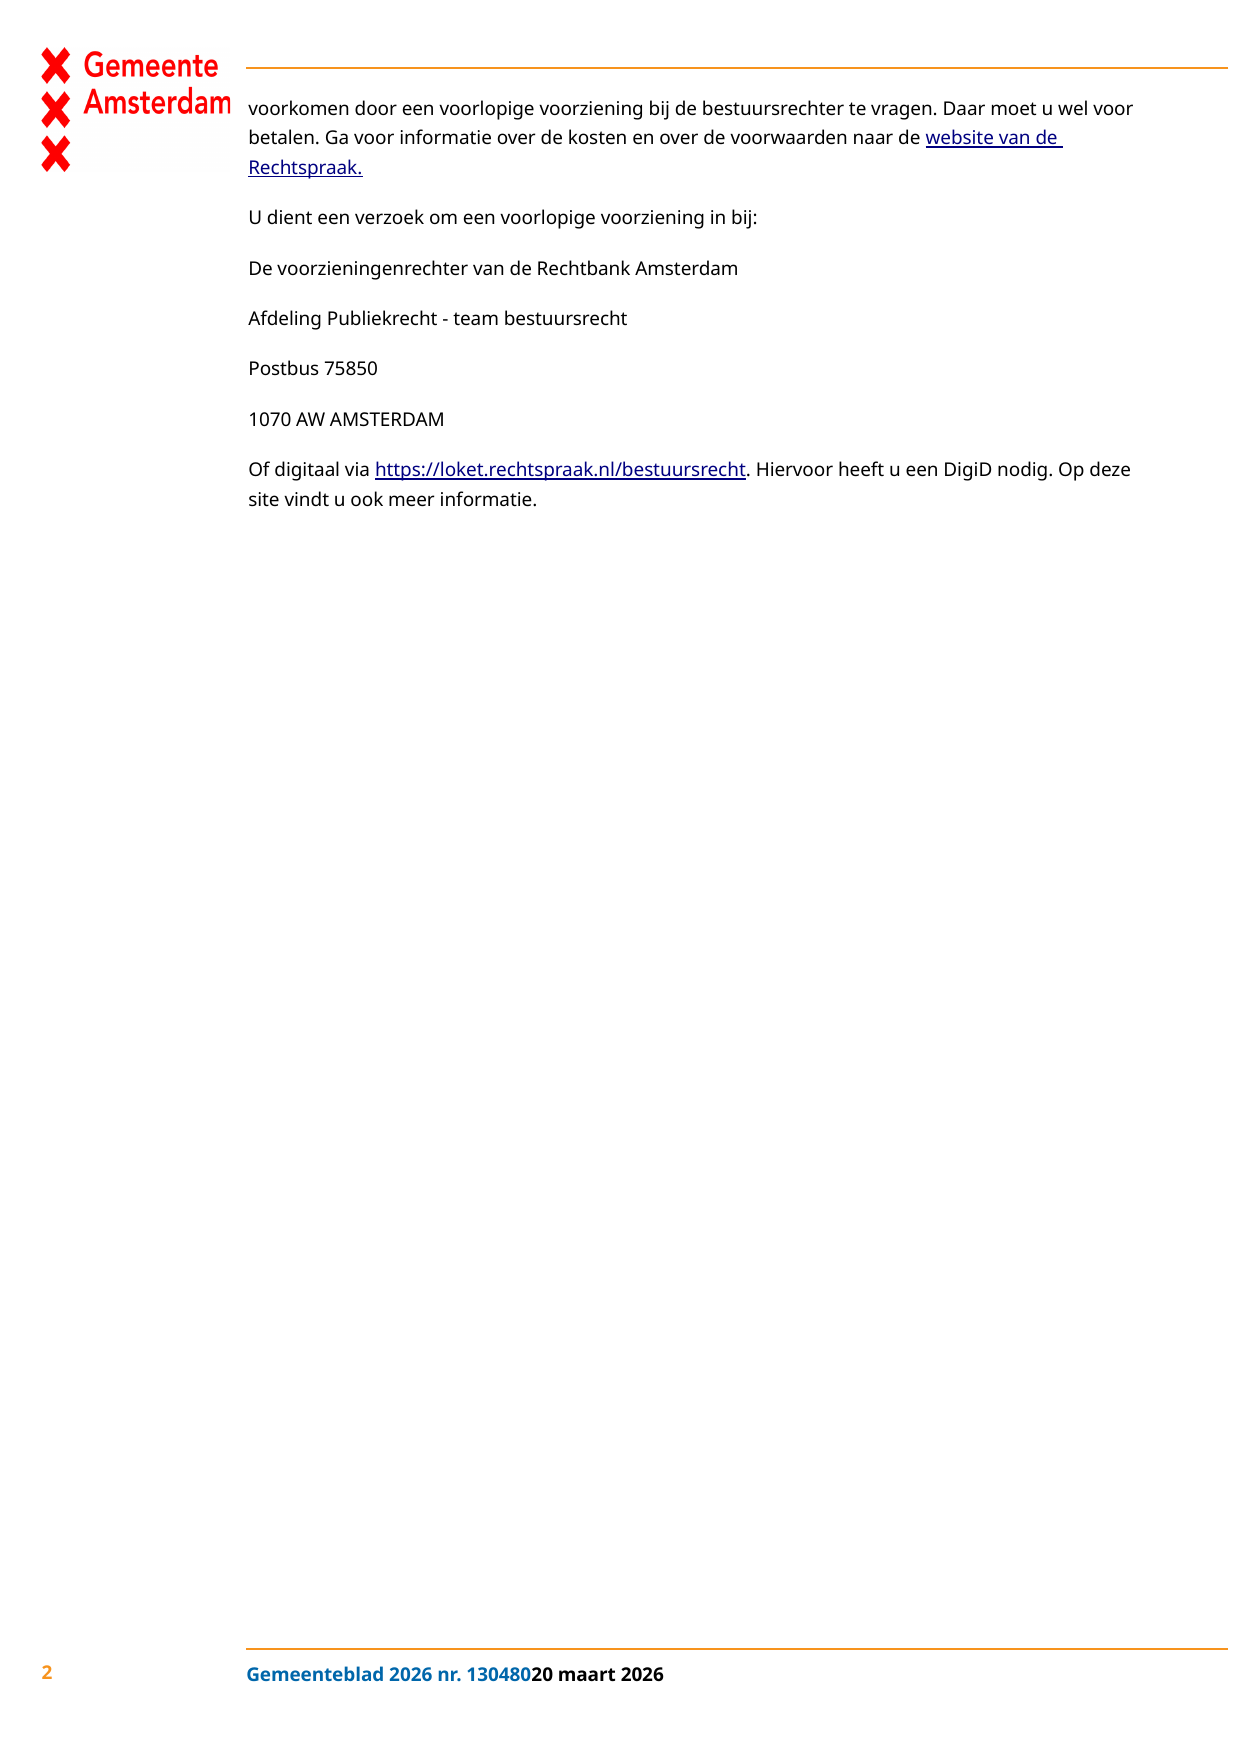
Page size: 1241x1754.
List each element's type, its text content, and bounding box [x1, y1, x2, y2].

text Postbus 75850 [248, 356, 1152, 381]
text U dient een verzoek om een voorlopige voorziening in bij: [248, 204, 1152, 230]
text voorkomen door een voorlopige voorziening bij de bestuursrechter te vragen. Daar moet u wel voor betalen. Ga voor informatie over de kosten en over de voorwaarden naar de website van de Rechtspraak. [248, 95, 1152, 180]
picture [41, 47, 231, 172]
text 1070 AW AMSTERDAM [248, 406, 1152, 432]
text Afdeling Publiekrecht - team bestuursrecht [248, 305, 1152, 331]
text De voorzieningenrechter van de Rechtbank Amsterdam [248, 255, 1152, 281]
text Of digitaal via https://loket.rechtspraak.nl/bestuursrecht. Hiervoor heeft u een DigiD nodig. Op deze site vindt u ook meer informatie. [248, 456, 1152, 512]
